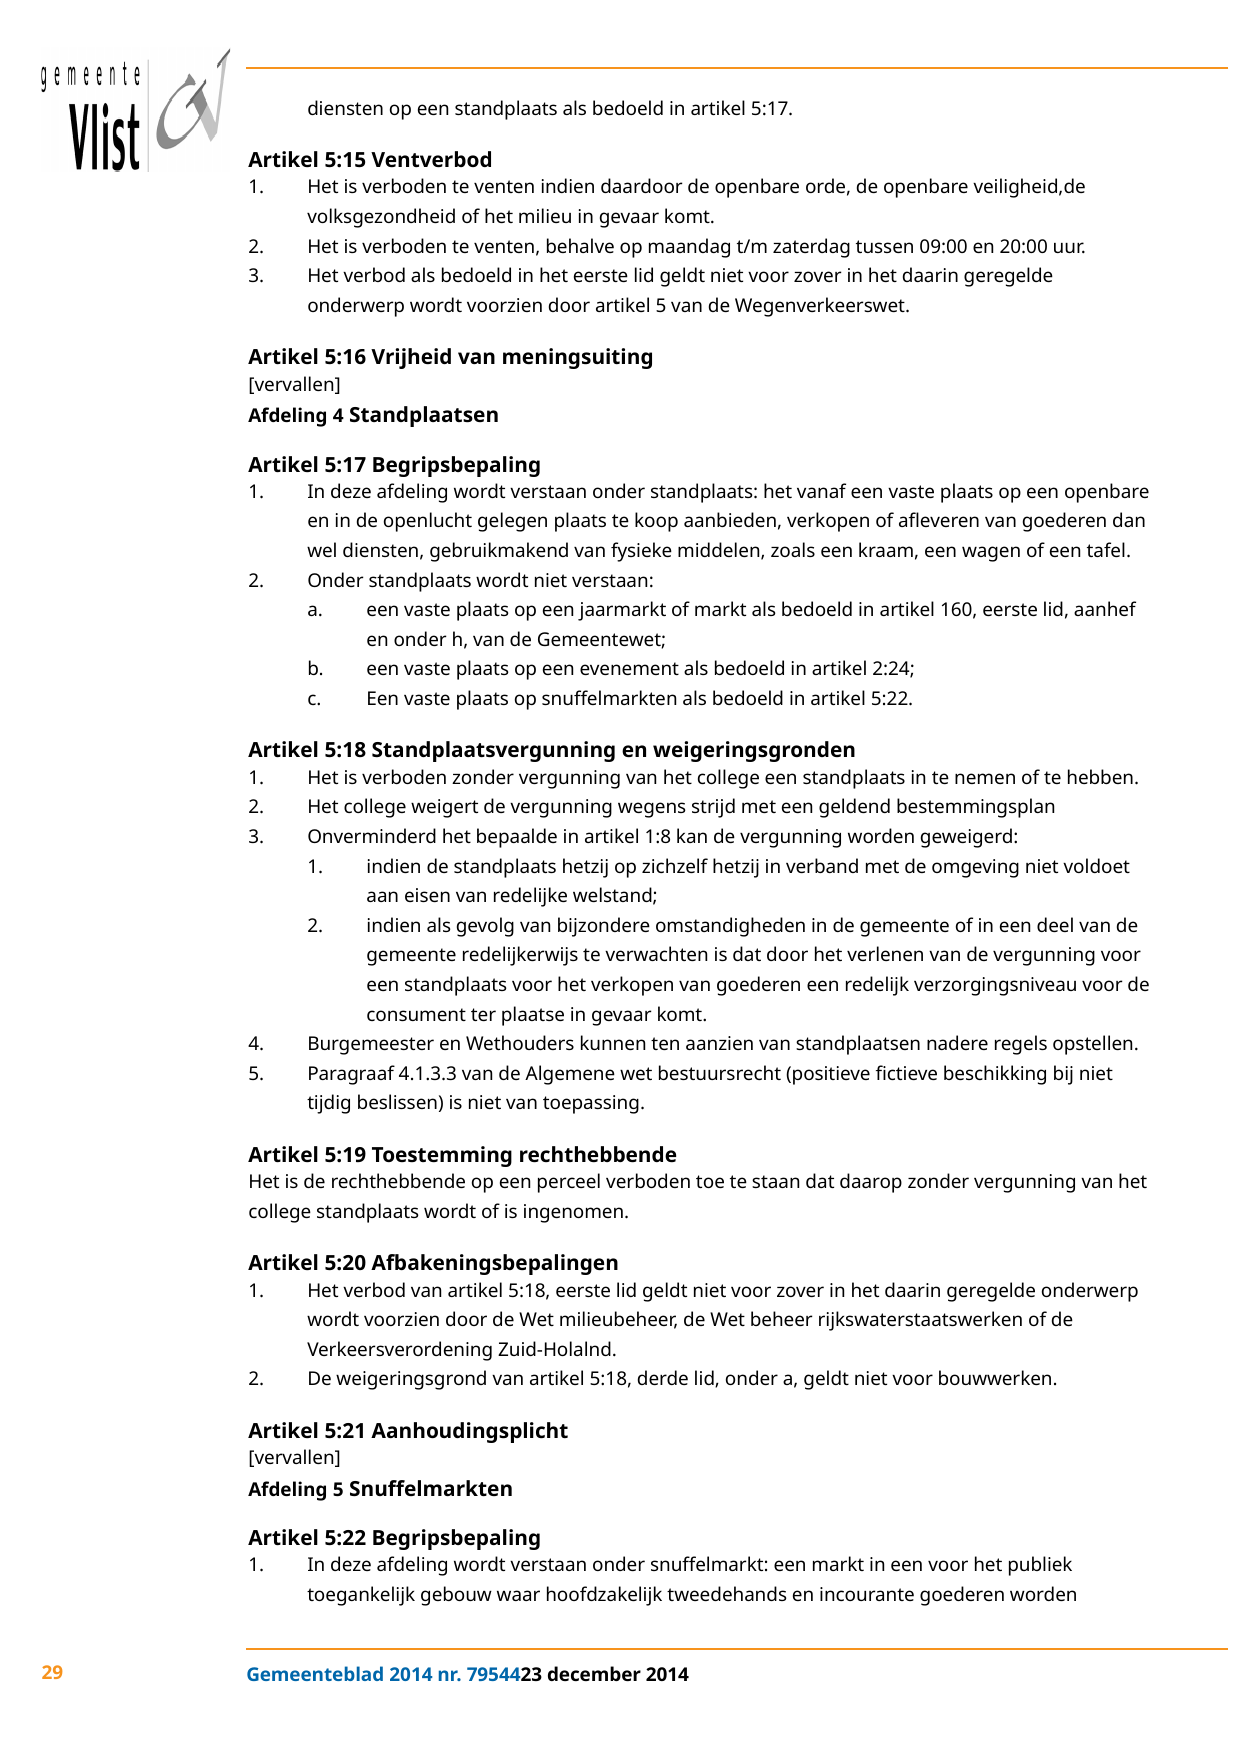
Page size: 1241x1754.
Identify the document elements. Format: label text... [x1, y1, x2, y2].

text Artikel 5:15 Ventverbod [248, 145, 1152, 174]
list Het is verboden te venten, behalve op maandag t/m zaterdag tussen 09:00 en 20:00 uur. [248, 233, 1152, 258]
list diensten op een standplaats als bedoeld in artikel 5:17. [248, 95, 1152, 121]
list indien de standplaats hetzij op zichzelf hetzij in verband met de omgeving niet voldoet aan eisen van redelijke welstand; [307, 853, 1152, 908]
list Het is verboden zonder vergunning van het college een standplaats in te nemen of te hebben. [248, 764, 1152, 790]
list In deze afdeling wordt verstaan onder standplaats: het vanaf een vaste plaats op een openbare en in de openlucht gelegen plaats te koop aanbieden, verkopen of afleveren van goederen dan wel diensten, gebruikmakend van fysieke middelen, zoals een kraam, een wagen of een tafel. [248, 478, 1152, 563]
picture [41, 47, 231, 172]
list Een vaste plaats op snuffelmarkten als bedoeld in artikel 5:22. [307, 685, 1152, 711]
list Onverminderd het bepaalde in artikel 1:8 kan de vergunning worden geweigerd: [248, 823, 1152, 849]
text Artikel 5:22 Begripsbepaling [248, 1523, 1152, 1552]
list Het college weigert de vergunning wegens strijd met een geldend bestemmingsplan [248, 794, 1152, 819]
text Artikel 5:18 Standplaatsvergunning en weigeringsgronden [248, 736, 1152, 764]
text Afdeling 5 Snuffelmarkten [248, 1474, 1152, 1502]
list Het verbod van artikel 5:18, eerste lid geldt niet voor zover in het daarin geregelde onderwerp wordt voorzien door de Wet milieubeheer, de Wet beheer rijkswaterstaatswerken of de Verkeersverordening Zuid-Holalnd. [248, 1277, 1152, 1362]
text Afdeling 4 Standplaatsen [248, 400, 1152, 429]
list Het is verboden te venten indien daardoor de openbare orde, de openbare veiligheid,de volksgezondheid of het milieu in gevaar komt. [248, 174, 1152, 229]
text Artikel 5:21 Aanhoudingsplicht [248, 1416, 1152, 1444]
text Artikel 5:16 Vrijheid van meningsuiting [248, 342, 1152, 371]
list Burgemeester en Wethouders kunnen ten aanzien van standplaatsen nadere regels opstellen. [248, 1030, 1152, 1056]
list De weigeringsgrond van artikel 5:18, derde lid, onder a, geldt niet voor bouwwerken. [248, 1366, 1152, 1391]
list Onder standplaats wordt niet verstaan: [248, 567, 1152, 593]
text [vervallen] [248, 371, 1152, 397]
list In deze afdeling wordt verstaan onder snuffelmarkt: een markt in een voor het publiek toegankelijk gebouw waar hoofdzakelijk tweedehands en incourante goederen worden [248, 1552, 1152, 1607]
text Artikel 5:20 Afbakeningsbepalingen [248, 1248, 1152, 1277]
list een vaste plaats op een evenement als bedoeld in artikel 2:24; [307, 656, 1152, 681]
list Het verbod als bedoeld in het eerste lid geldt niet voor zover in het daarin geregelde onderwerp wordt voorzien door artikel 5 van de Wegenverkeerswet. [248, 262, 1152, 318]
text Het is de rechthebbende op een perceel verboden toe te staan dat daarop zonder vergunning van het college standplaats wordt of is ingenomen. [248, 1168, 1152, 1224]
text [vervallen] [248, 1444, 1152, 1470]
text Artikel 5:17 Begripsbepaling [248, 450, 1152, 478]
text Artikel 5:19 Toestemming rechthebbende [248, 1140, 1152, 1168]
list Paragraaf 4.1.3.3 van de Algemene wet bestuursrecht (positieve fictieve beschikking bij niet tijdig beslissen) is niet van toepassing. [248, 1060, 1152, 1115]
list indien als gevolg van bijzondere omstandigheden in de gemeente of in een deel van de gemeente redelijkerwijs te verwachten is dat door het verlenen van de vergunning voor een standplaats voor het verkopen van goederen een redelijk verzorgingsniveau voor de consument ter plaatse in gevaar komt. [307, 912, 1152, 1026]
list een vaste plaats op een jaarmarkt of markt als bedoeld in artikel 160, eerste lid, aanhef en onder h, van de Gemeentewet; [307, 596, 1152, 652]
